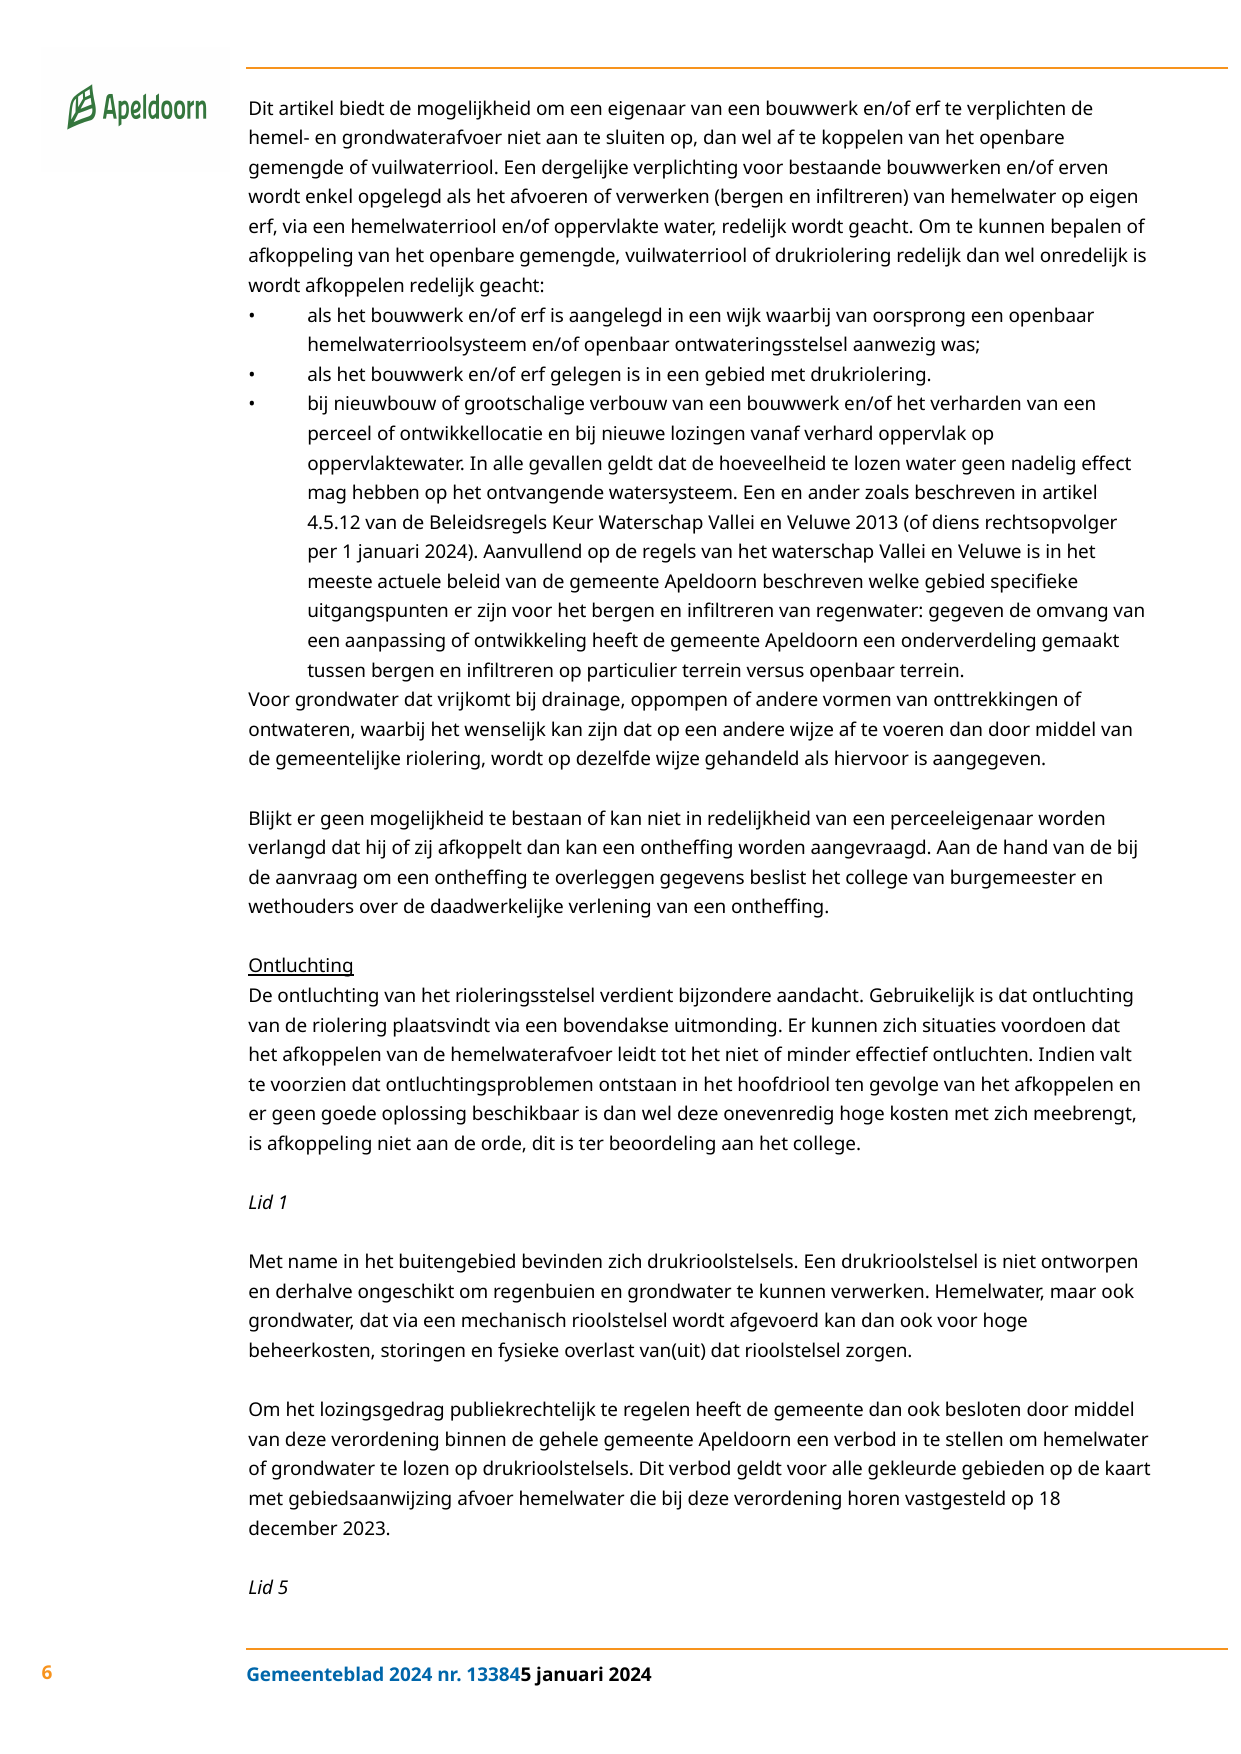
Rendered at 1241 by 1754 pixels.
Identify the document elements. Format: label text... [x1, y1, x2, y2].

picture [41, 47, 231, 172]
list bij nieuwbouw of grootschalige verbouw van een bouwwerk en/of het verharden van een perceel of ontwikkellocatie en bij nieuwe lozingen vanaf verhard oppervlak op oppervlaktewater. In alle gevallen geldt dat de hoeveelheid te lozen water geen nadelig effect mag hebben op het ontvangende watersysteem. Een en ander zoals beschreven in artikel 4.5.12 van de Beleidsregels Keur Waterschap Vallei en Veluwe 2013 (of diens rechtsopvolger per 1 januari 2024). Aanvullend op de regels van het waterschap Vallei en Veluwe is in het meeste actuele beleid van de gemeente Apeldoorn beschreven welke gebied specifieke uitgangspunten er zijn voor het bergen en infiltreren van regenwater: gegeven de omvang van een aanpassing of ontwikkeling heeft de gemeente Apeldoorn een onderverdeling gemaakt tussen bergen en infiltreren op particulier terrein versus openbaar terrein. [248, 391, 1152, 683]
list als het bouwwerk en/of erf is aangelegd in een wijk waarbij van oorsprong een openbaar hemelwaterrioolsysteem en/of openbaar ontwateringsstelsel aanwezig was; [248, 302, 1152, 357]
text Blijkt er geen mogelijkheid te bestaan of kan niet in redelijkheid van een perceeleigenaar worden verlangd dat hij of zij afkoppelt dan kan een ontheffing worden aangevraagd. Aan de hand van de bij de aanvraag om een ontheffing te overleggen gegevens beslist het college van burgemeester en wethouders over de daadwerkelijke verlening van een ontheffing. [248, 805, 1152, 919]
text Dit artikel biedt de mogelijkheid om een eigenaar van een bouwwerk en/of erf te verplichten de hemel- en grondwaterafvoer niet aan te sluiten op, dan wel af te koppelen van het openbare gemengde of vuilwaterriool. Een dergelijke verplichting voor bestaande bouwwerken en/of erven wordt enkel opgelegd als het afvoeren of verwerken (bergen en infiltreren) van hemelwater op eigen erf, via een hemelwaterriool en/of oppervlakte water, redelijk wordt geacht. Om te kunnen bepalen of afkoppeling van het openbare gemengde, vuilwaterriool of drukriolering redelijk dan wel onredelijk is wordt afkoppelen redelijk geacht: [248, 95, 1152, 298]
text Voor grondwater dat vrijkomt bij drainage, oppompen of andere vormen van onttrekkingen of ontwateren, waarbij het wenselijk kan zijn dat op een andere wijze af te voeren dan door middel van de gemeentelijke riolering, wordt op dezelfde wijze gehandeld als hiervoor is aangegeven. [248, 686, 1152, 771]
text De ontluchting van het rioleringsstelsel verdient bijzondere aandacht. Gebruikelijk is dat ontluchting van de riolering plaatsvindt via een bovendakse uitmonding. Er kunnen zich situaties voordoen dat het afkoppelen van de hemelwaterafvoer leidt tot het niet of minder effectief ontluchten. Indien valt te voorzien dat ontluchtingsproblemen ontstaan in het hoofdriool ten gevolge van het afkoppelen en er geen goede oplossing beschikbaar is dan wel deze onevenredig hoge kosten met zich meebrengt, is afkoppeling niet aan de orde, dit is ter beoordeling aan het college. [248, 982, 1152, 1156]
text Met name in het buitengebied bevinden zich drukrioolstelsels. Een drukrioolstelsel is niet ontworpen en derhalve ongeschikt om regenbuien en grondwater te kunnen verwerken. Hemelwater, maar ook grondwater, dat via een mechanisch rioolstelsel wordt afgevoerd kan dan ook voor hoge beheerkosten, storingen en fysieke overlast van(uit) dat rioolstelsel zorgen. [248, 1248, 1152, 1363]
text Ontluchting [248, 953, 1152, 978]
text Lid 1 [248, 1189, 1152, 1215]
list als het bouwwerk en/of erf gelegen is in een gebied met drukriolering. [248, 361, 1152, 387]
text Lid 5 [248, 1574, 1152, 1600]
text Om het lozingsgedrag publiekrechtelijk te regelen heeft de gemeente dan ook besloten door middel van deze verordening binnen de gehele gemeente Apeldoorn een verbod in te stellen om hemelwater of grondwater te lozen op drukrioolstelsels. Dit verbod geldt voor alle gekleurde gebieden op de kaart met gebiedsaanwijzing afvoer hemelwater die bij deze verordening horen vastgesteld op 18 december 2023. [248, 1396, 1152, 1541]
